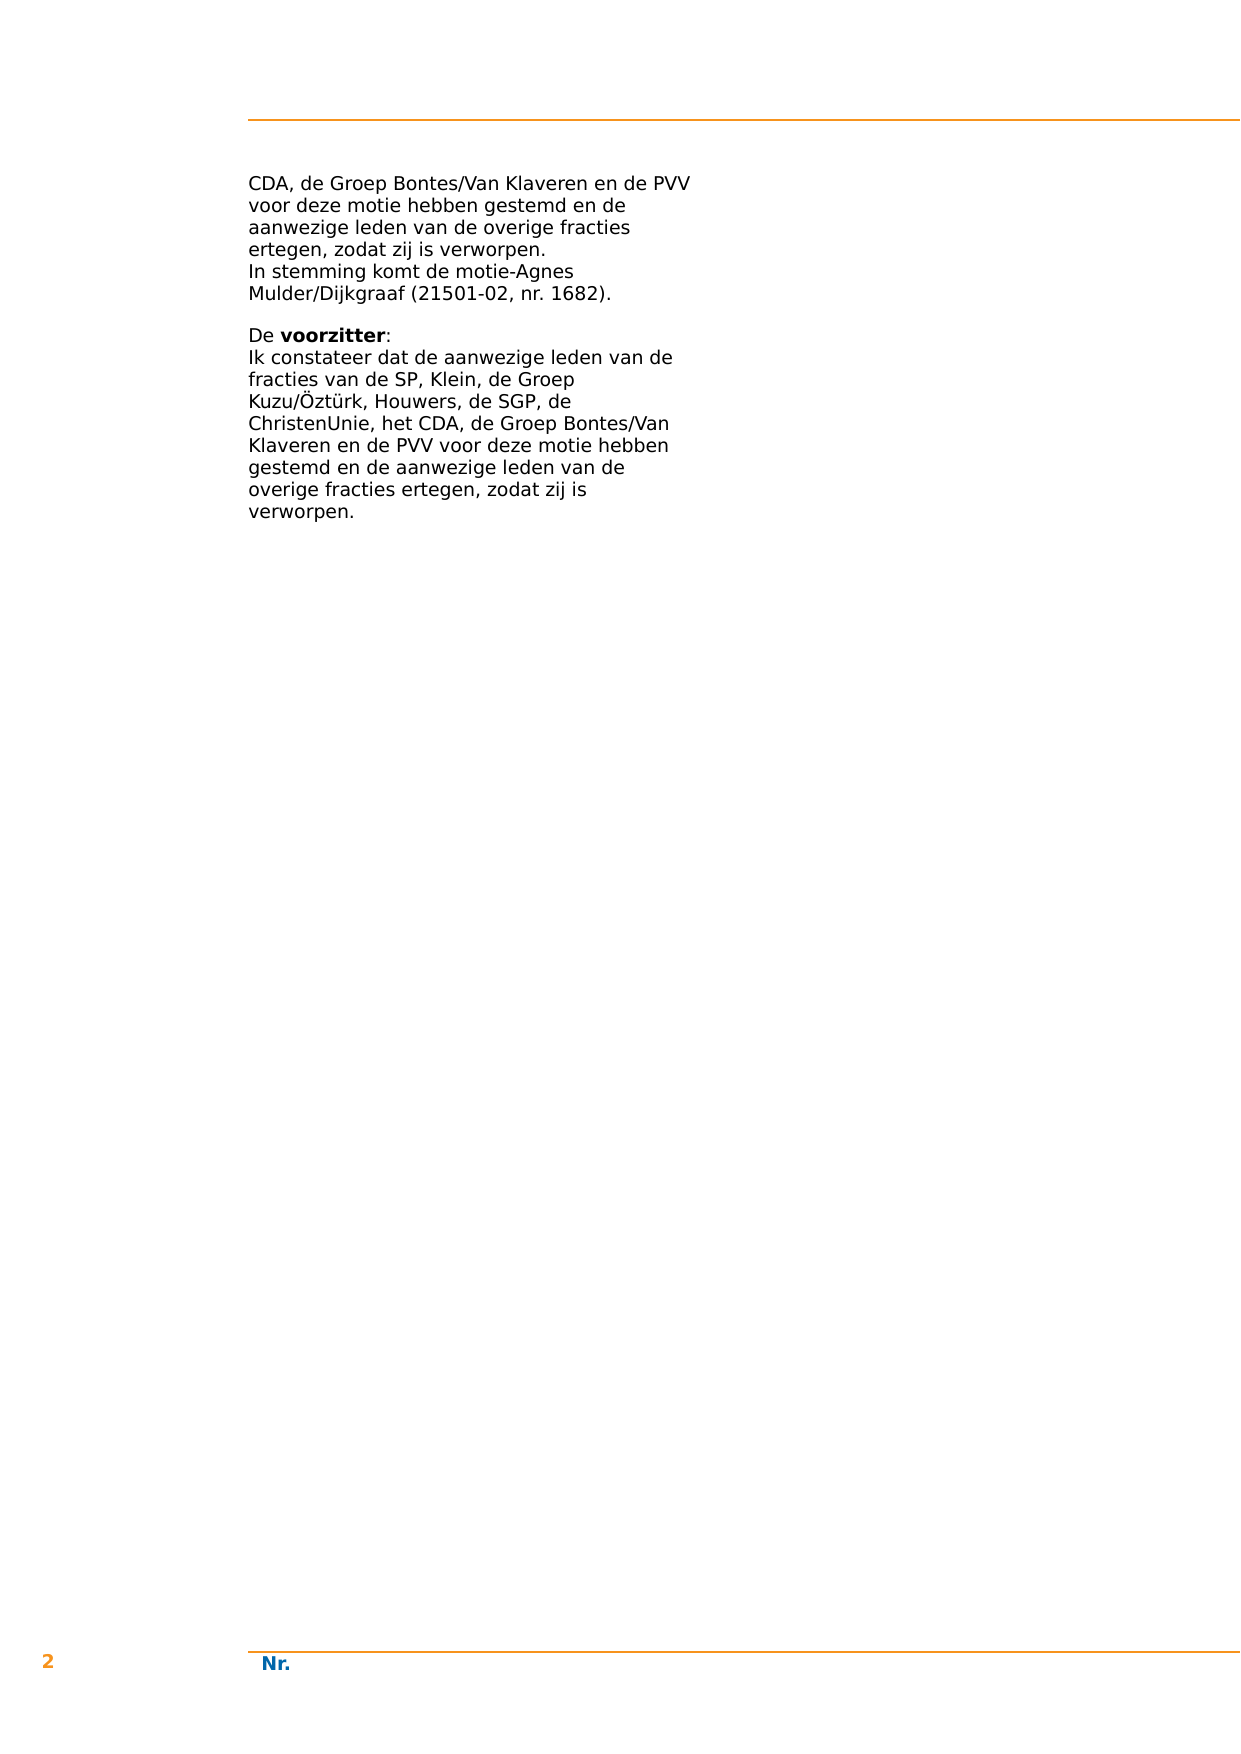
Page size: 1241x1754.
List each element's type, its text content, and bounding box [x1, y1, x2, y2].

text CDA, de Groep Bontes/Van Klaveren en de PVV voor deze motie hebben gestemd en de aanwezige leden van de overige fracties ertegen, zodat zij is verworpen. [248, 173, 691, 261]
text In stemming komt de motie-Agnes Mulder/Dijkgraaf (21501-02, nr. 1682). [248, 261, 691, 305]
text De voorzitter: [248, 325, 691, 347]
text Ik constateer dat de aanwezige leden van de fracties van de SP, Klein, de Groep Kuzu/Öztürk, Houwers, de SGP, de ChristenUnie, het CDA, de Groep Bontes/Van Klaveren en de PVV voor deze motie hebben gestemd en de aanwezige leden van de overige fracties ertegen, zodat zij is verworpen. [248, 347, 691, 522]
